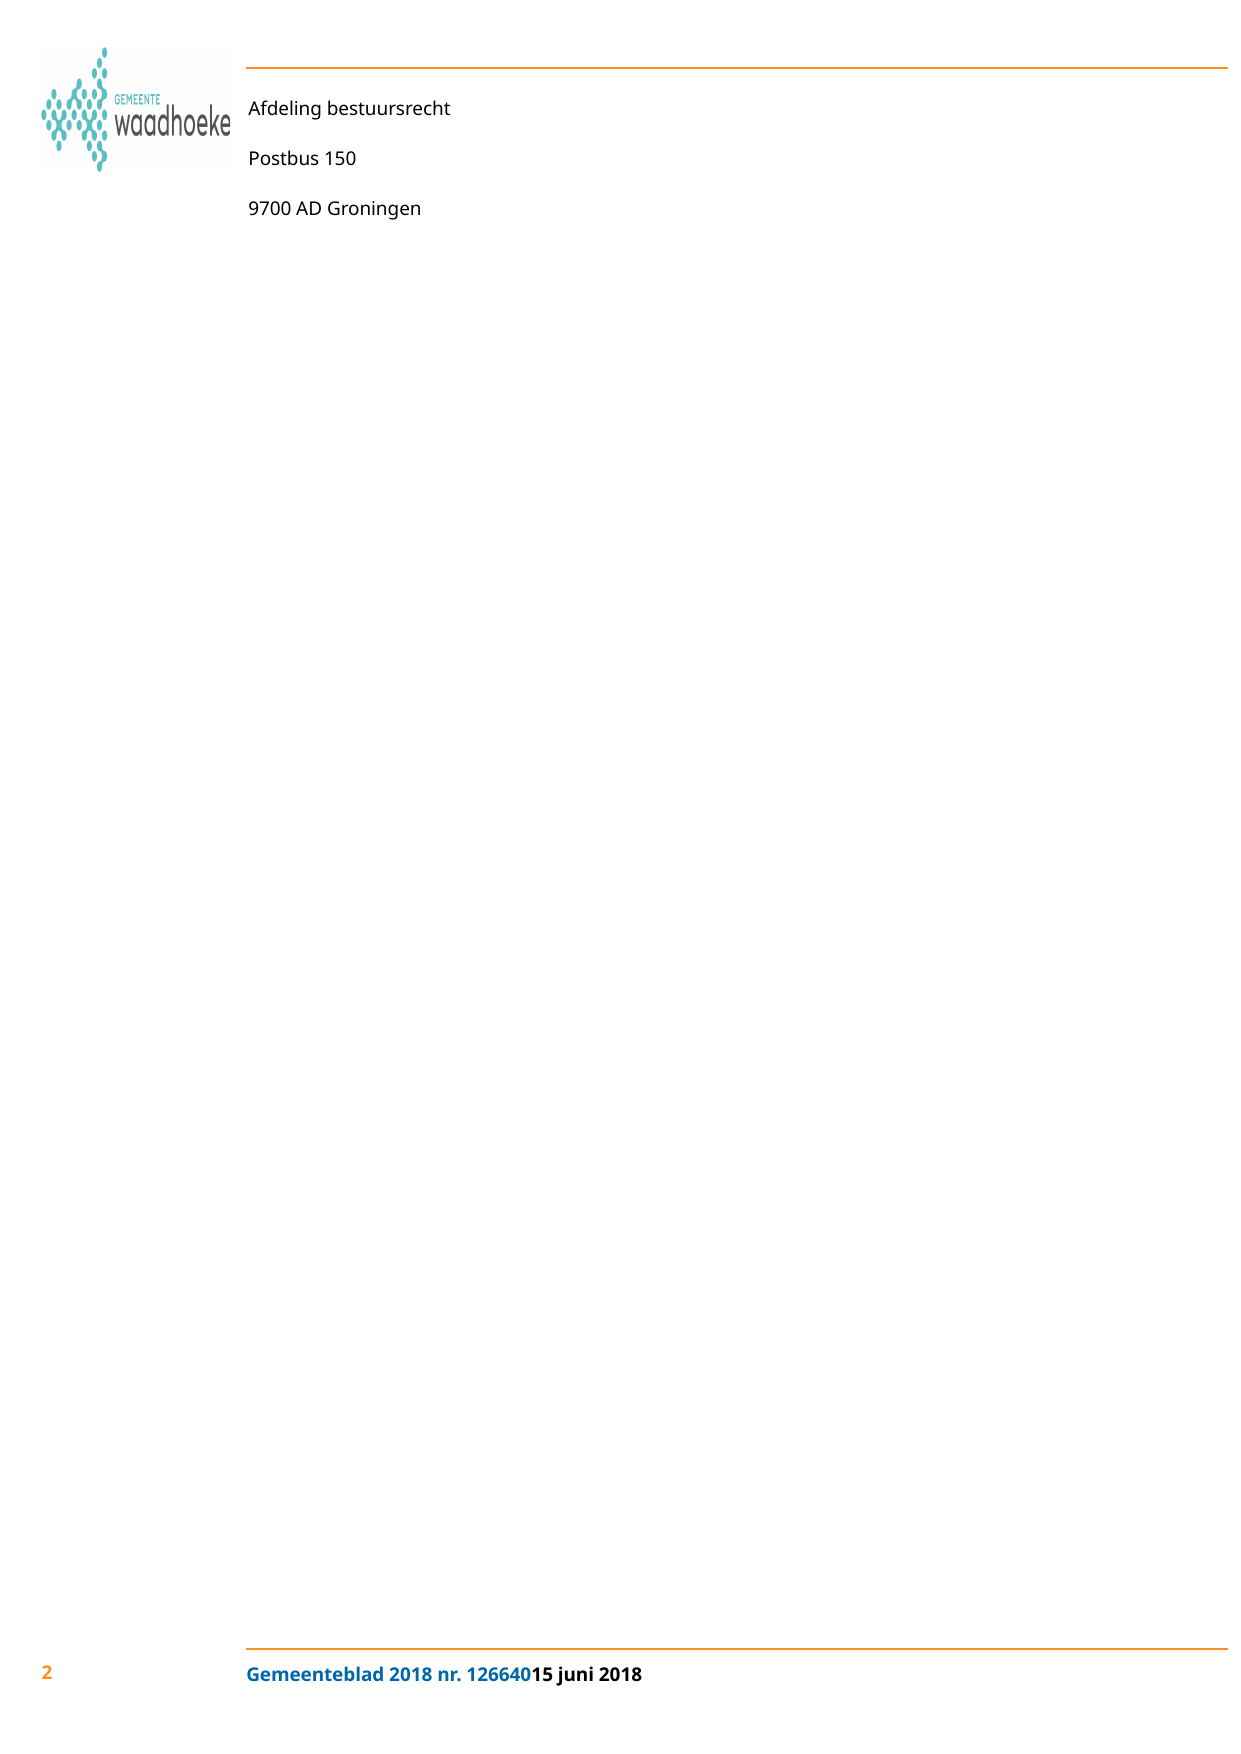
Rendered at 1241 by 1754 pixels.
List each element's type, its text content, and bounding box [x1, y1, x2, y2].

text Postbus 150 [248, 145, 1152, 171]
picture [41, 47, 231, 172]
text 9700 AD Groningen [248, 196, 1152, 221]
text Afdeling bestuursrecht [248, 95, 1152, 121]
